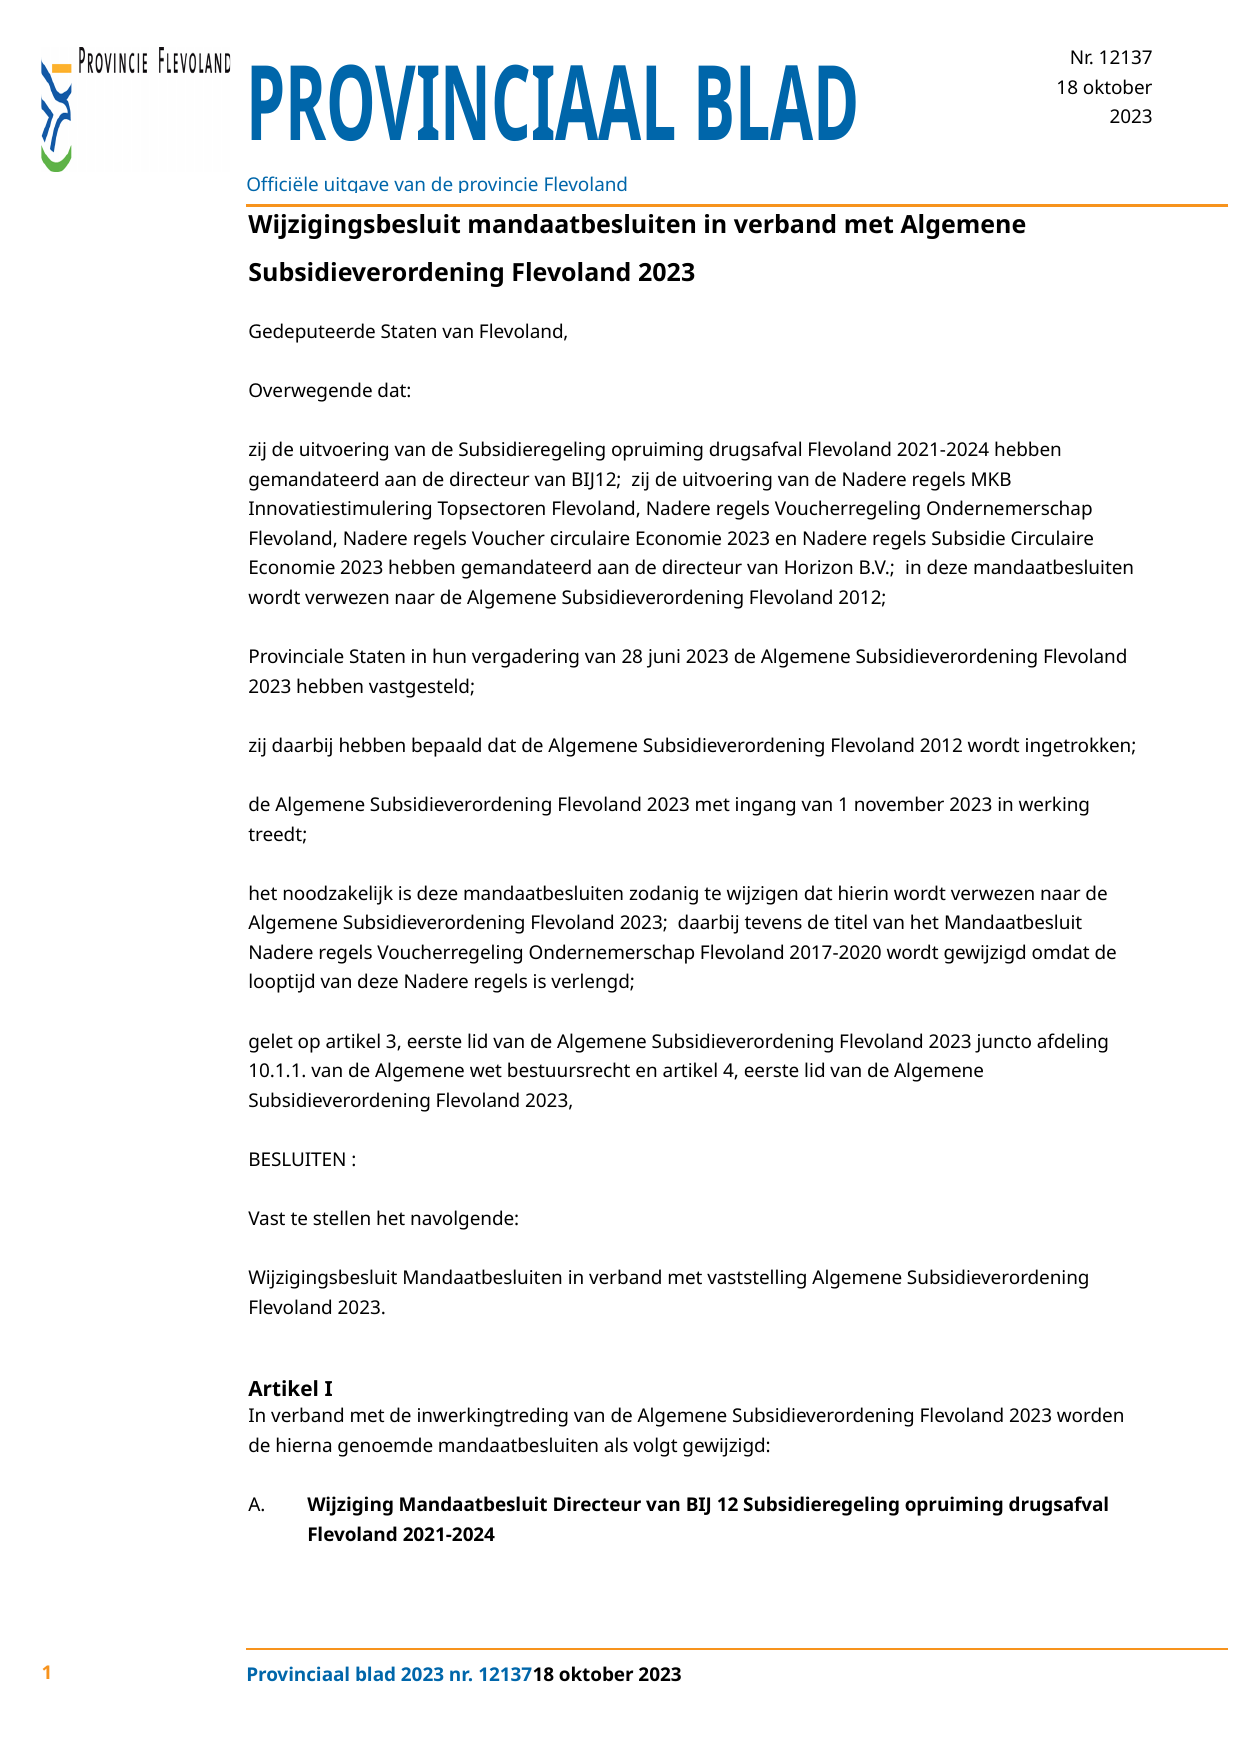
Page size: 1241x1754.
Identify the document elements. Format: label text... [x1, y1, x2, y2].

text In verband met de inwerkingtreding van de Algemene Subsidieverordening Flevoland 2023 worden de hierna genoemde mandaatbesluiten als volgt gewijzigd: [248, 1403, 1152, 1458]
text Artikel I [248, 1374, 1152, 1403]
text Vast te stellen het navolgende: [248, 1205, 1152, 1231]
text Wijzigingsbesluit mandaatbesluiten in verband met Algemene Subsidieverordening Flevoland 2023 [248, 207, 1152, 288]
text Wijzigingsbesluit Mandaatbesluiten in verband met vaststelling Algemene Subsidieverordening Flevoland 2023. [248, 1264, 1152, 1320]
text gelet op artikel 3, eerste lid van de Algemene Subsidieverordening Flevoland 2023 juncto afdeling 10.1.1. van de Algemene wet bestuursrecht en artikel 4, eerste lid van de Algemene Subsidieverordening Flevoland 2023, [248, 1028, 1152, 1113]
text het noodzakelijk is deze mandaatbesluiten zodanig te wijzigen dat hierin wordt verwezen naar de Algemene Subsidieverordening Flevoland 2023; daarbij tevens de titel van het Mandaatbesluit Nadere regels Voucherregeling Ondernemerschap Flevoland 2017-2020 wordt gewijzigd omdat de looptijd van deze Nadere regels is verlengd; [248, 880, 1152, 994]
text Gedeputeerde Staten van Flevoland, [248, 318, 1152, 344]
text Overwegende dat: [248, 377, 1152, 403]
text zij daarbij hebben bepaald dat de Algemene Subsidieverordening Flevoland 2012 wordt ingetrokken; [248, 732, 1152, 758]
picture [41, 47, 231, 172]
text Provinciale Staten in hun vergadering van 28 juni 2023 de Algemene Subsidieverordening Flevoland 2023 hebben vastgesteld; [248, 643, 1152, 699]
list Wijziging Mandaatbesluit Directeur van BIJ 12 Subsidieregeling opruiming drugsafval Flevoland 2021-2024 [248, 1491, 1152, 1547]
text BESLUITEN : [248, 1146, 1152, 1172]
text zij de uitvoering van de Subsidieregeling opruiming drugsafval Flevoland 2021-2024 hebben gemandateerd aan de directeur van BIJ12; zij de uitvoering van de Nadere regels MKB Innovatiestimulering Topsectoren Flevoland, Nadere regels Voucherregeling Ondernemerschap Flevoland, Nadere regels Voucher circulaire Economie 2023 en Nadere regels Subsidie Circulaire Economie 2023 hebben gemandateerd aan de directeur van Horizon B.V.; in deze mandaatbesluiten wordt verwezen naar de Algemene Subsidieverordening Flevoland 2012; [248, 436, 1152, 610]
text de Algemene Subsidieverordening Flevoland 2023 met ingang van 1 november 2023 in werking treedt; [248, 791, 1152, 847]
